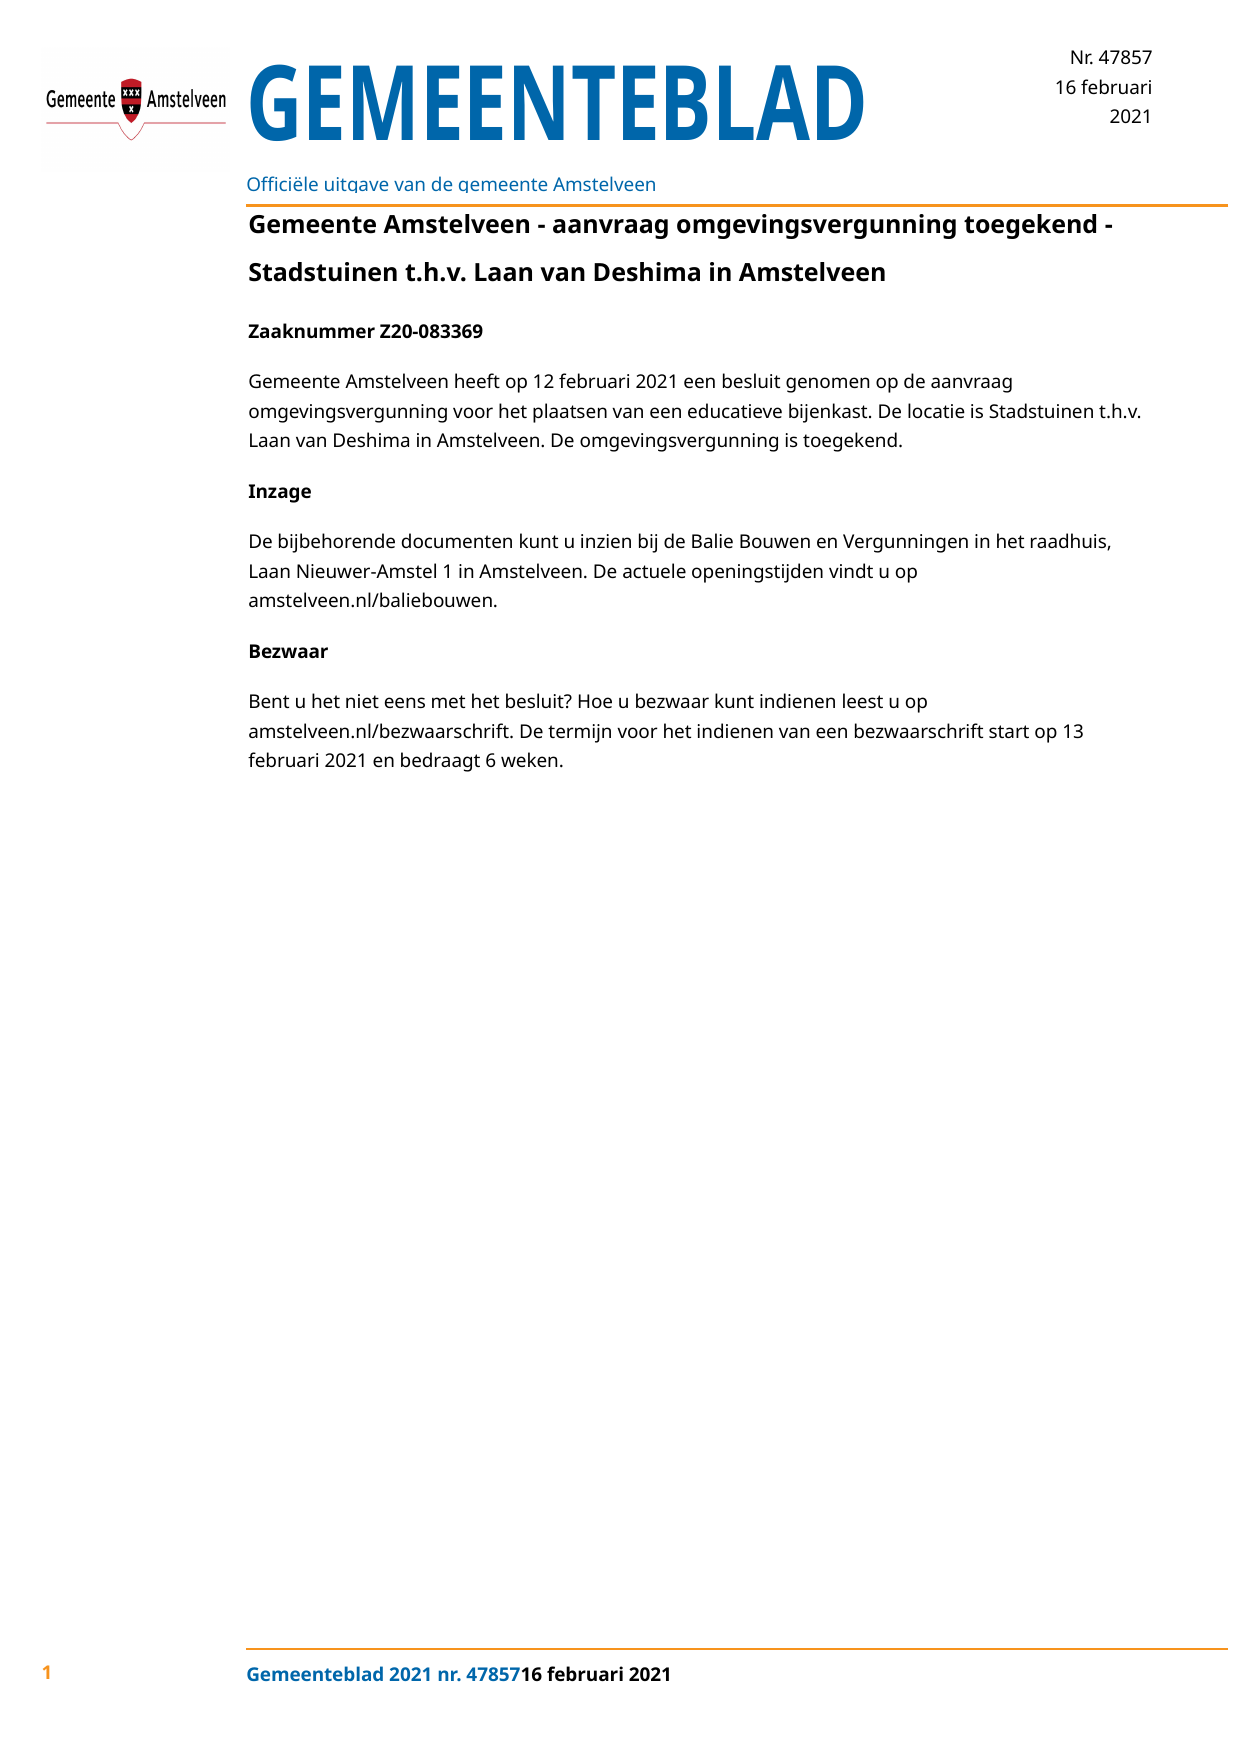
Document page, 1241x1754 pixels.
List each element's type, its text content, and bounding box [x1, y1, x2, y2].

text Inzage [248, 478, 1152, 504]
text Gemeente Amstelveen heeft op 12 februari 2021 een besluit genomen op de aanvraag omgevingsvergunning voor het plaatsen van een educatieve bijenkast. De locatie is Stadstuinen t.h.v. Laan van Deshima in Amstelveen. De omgevingsvergunning is toegekend. [248, 368, 1152, 453]
text Gemeente Amstelveen - aanvraag omgevingsvergunning toegekend - Stadstuinen t.h.v. Laan van Deshima in Amstelveen [248, 207, 1152, 288]
text Bezwaar [248, 638, 1152, 664]
text De bijbehorende documenten kunt u inzien bij de Balie Bouwen en Vergunningen in het raadhuis, Laan Nieuwer-Amstel 1 in Amstelveen. De actuele openingstijden vindt u op amstelveen.nl/baliebouwen. [248, 528, 1152, 613]
text Zaaknummer Z20-083369 [248, 318, 1152, 344]
text Bent u het niet eens met het besluit? Hoe u bezwaar kunt indienen leest u op amstelveen.nl/bezwaarschrift. De termijn voor het indienen van een bezwaarschrift start op 13 februari 2021 en bedraagt 6 weken. [248, 688, 1152, 773]
picture [41, 47, 231, 172]
